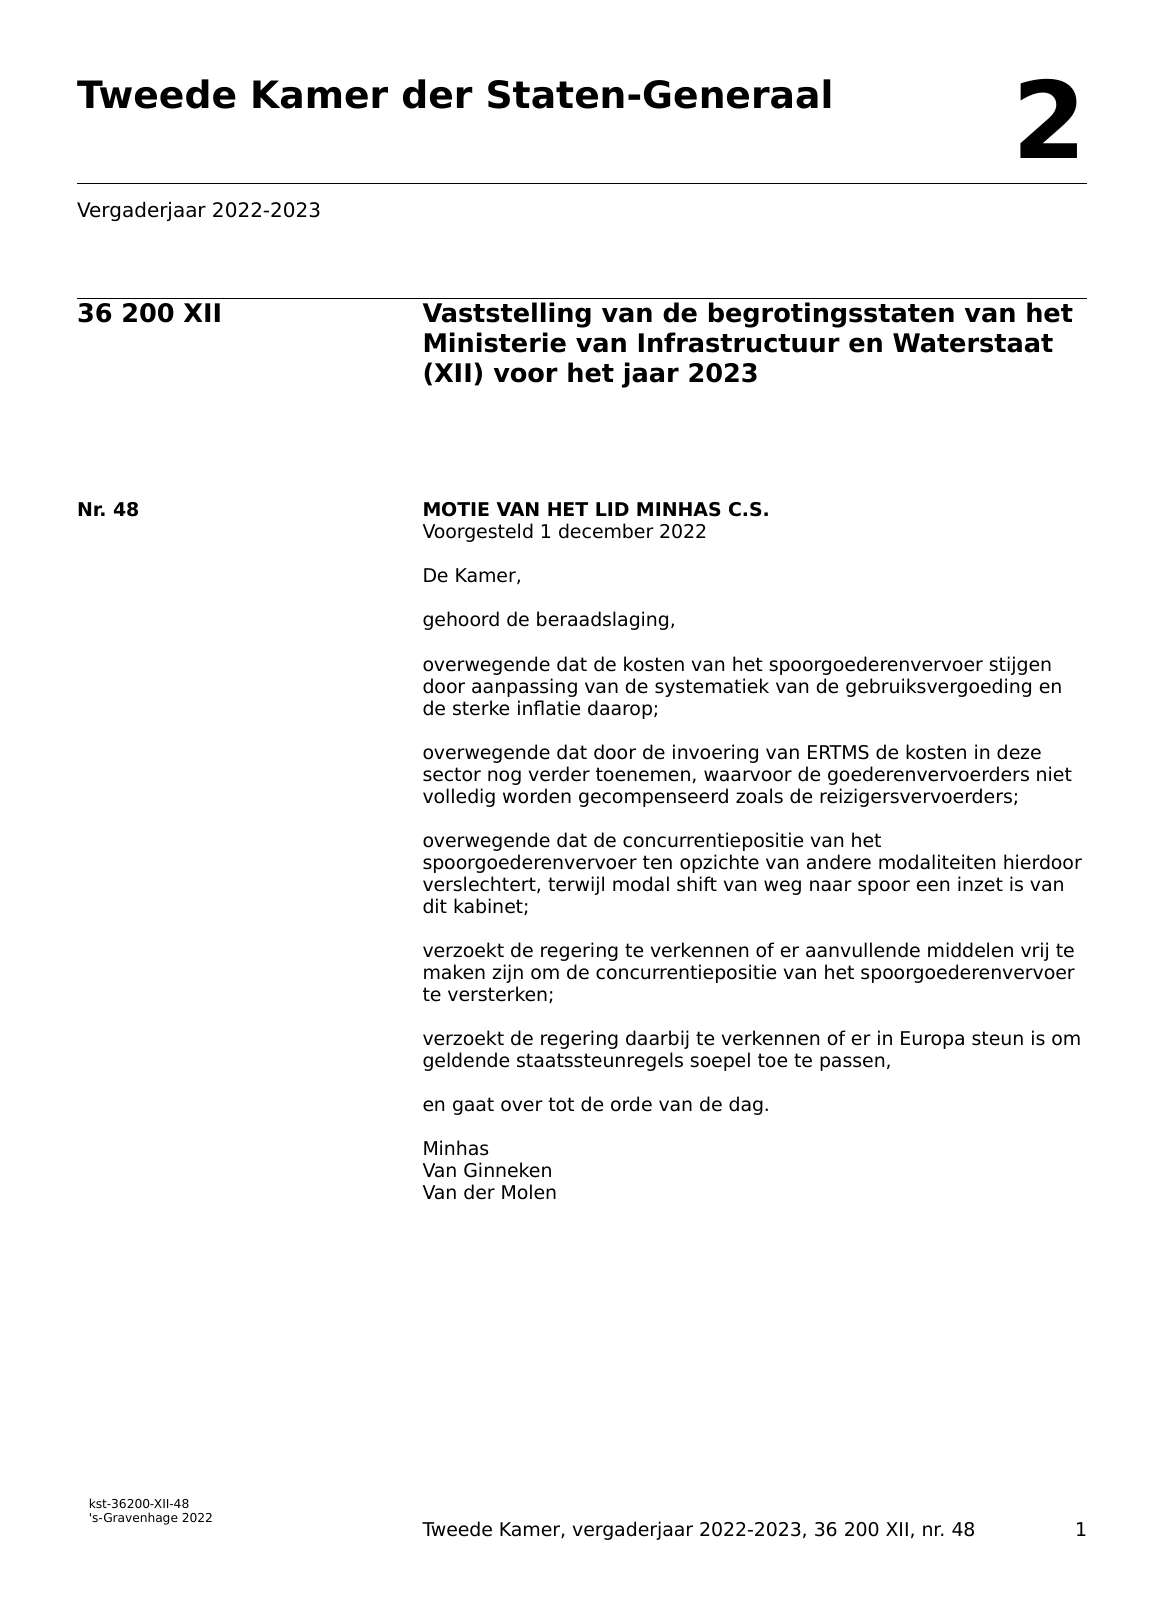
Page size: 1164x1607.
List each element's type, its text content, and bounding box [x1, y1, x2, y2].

text De Kamer, [422, 565, 1087, 587]
text Van Ginneken [422, 1160, 1087, 1182]
text Minhas [422, 1138, 1087, 1160]
text verzoekt de regering daarbij te verkennen of er in Europa steun is om geldende staatssteunregels soepel toe te passen, [422, 1028, 1087, 1072]
table_cell Vergaderjaar 2022-2023 [77, 184, 1087, 298]
text kst-36200-XII-48 [88, 1497, 323, 1511]
text Voorgesteld 1 december 2022 [422, 521, 1087, 543]
table_header Tweede Kamer der Staten-Generaal [77, 59, 886, 183]
subtitle 36 200 XII Vaststelling van de begrotingsstaten van het Ministerie van Infrastructuur en Waterstaat (XII) voor het jaar 2023 [77, 299, 1087, 388]
text overwegende dat de kosten van het spoorgoederenvervoer stijgen door aanpassing van de systematiek van de gebruiksvergoeding en de sterke inflatie daarop; [422, 653, 1087, 719]
table_header 2 [886, 59, 1087, 183]
text en gaat over tot de orde van de dag. [422, 1094, 1087, 1116]
subtitle Nr. 48 MOTIE VAN HET LID MINHAS C.S. [77, 499, 1087, 521]
text gehoord de beraadslaging, [422, 609, 1087, 631]
text 's-Gravenhage 2022 [88, 1511, 323, 1525]
text overwegende dat door de invoering van ERTMS de kosten in deze sector nog verder toenemen, waarvoor de goederenvervoerders niet volledig worden gecompenseerd zoals de reizigersvervoerders; [422, 742, 1087, 808]
text overwegende dat de concurrentiepositie van het spoorgoederenvervoer ten opzichte van andere modaliteiten hierdoor verslechtert, terwijl modal shift van weg naar spoor een inzet is van dit kabinet; [422, 830, 1087, 918]
text Van der Molen [422, 1182, 1087, 1204]
text verzoekt de regering te verkennen of er aanvullende middelen vrij te maken zijn om de concurrentiepositie van het spoorgoederenvervoer te versterken; [422, 940, 1087, 1006]
